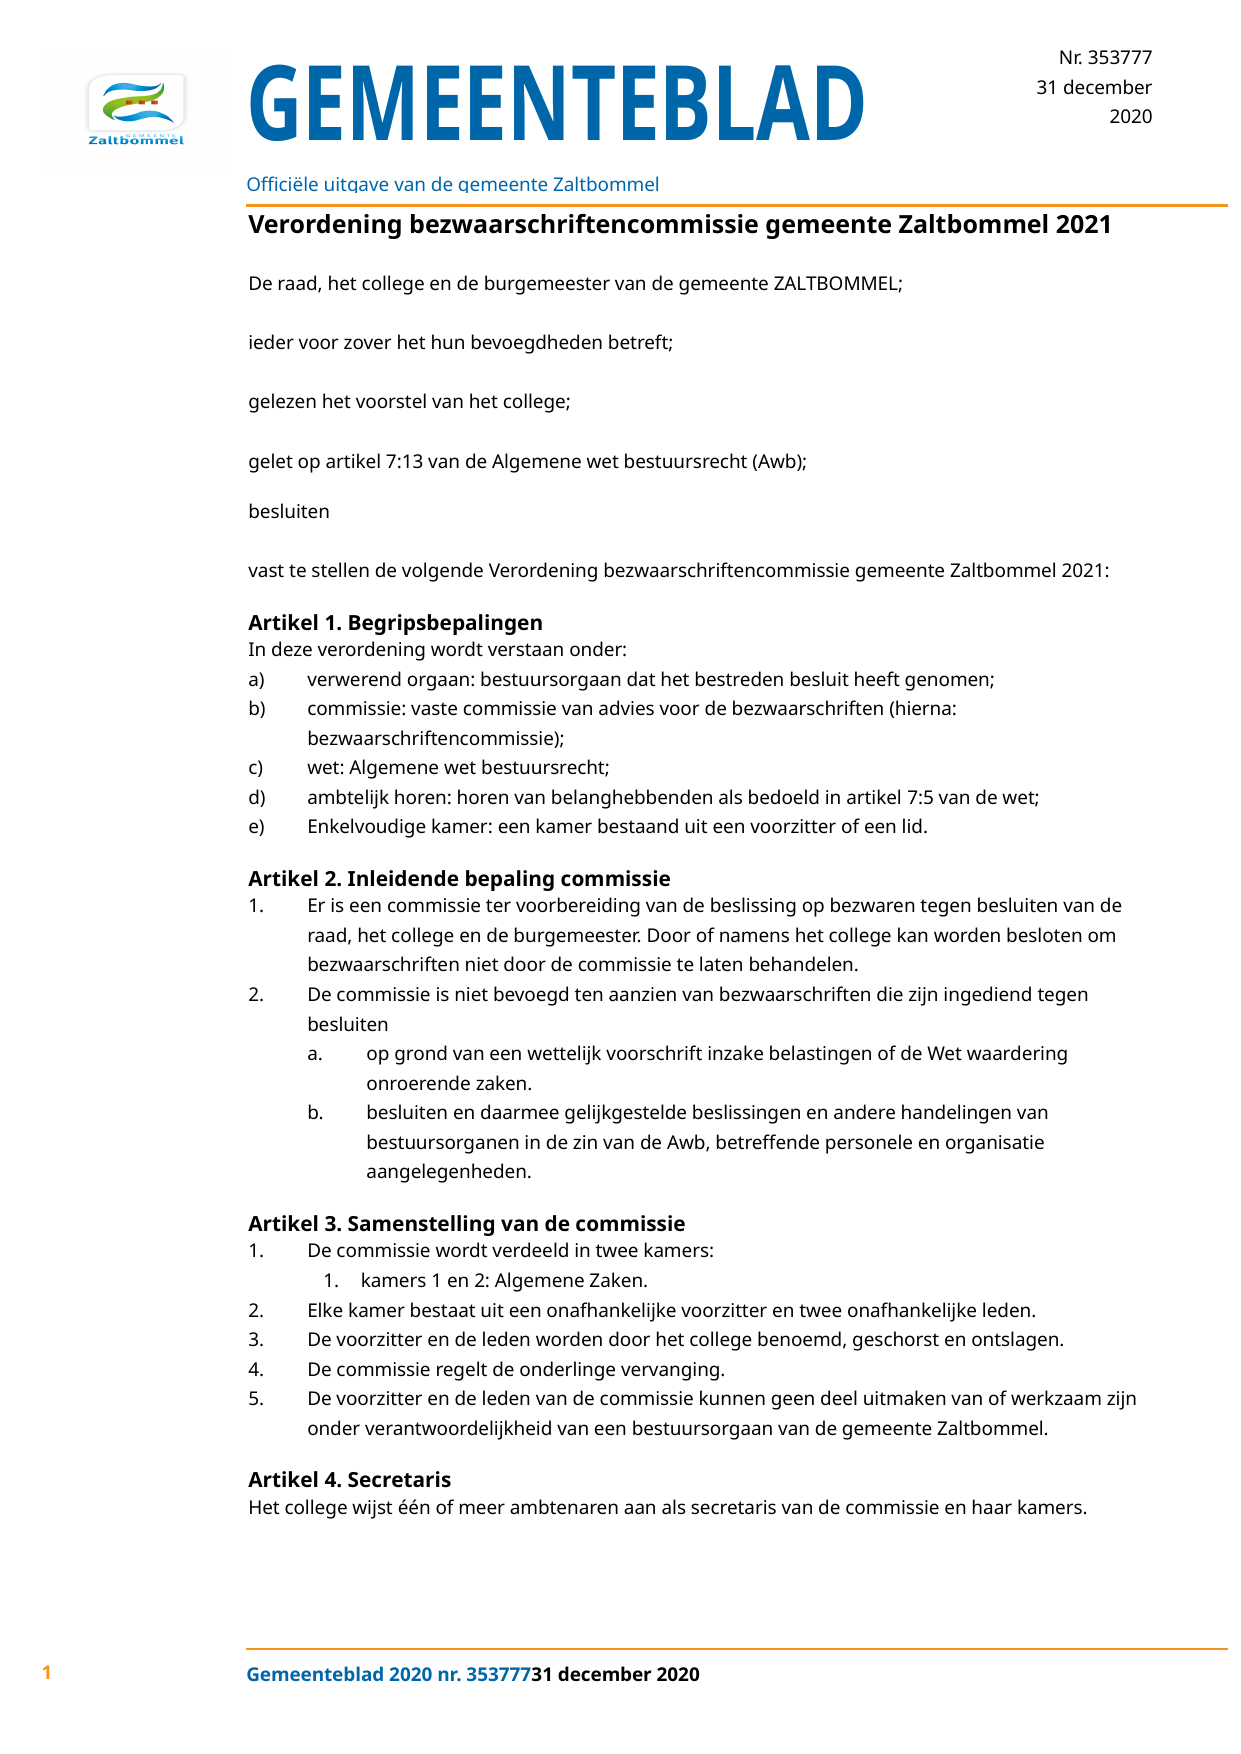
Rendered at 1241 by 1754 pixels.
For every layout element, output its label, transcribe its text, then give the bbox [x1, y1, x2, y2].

text ieder voor zover het hun bevoegdheden betreft; [248, 329, 1152, 355]
picture [41, 47, 231, 172]
list wet: Algemene wet bestuursrecht; [248, 754, 1152, 780]
list verwerend orgaan: bestuursorgaan dat het bestreden besluit heeft genomen; [248, 666, 1152, 691]
list commissie: vaste commissie van advies voor de bezwaarschriften (hierna: bezwaarschriftencommissie); [248, 695, 1152, 751]
list De voorzitter en de leden worden door het college benoemd, geschorst en ontslagen. [248, 1326, 1152, 1352]
text gelezen het voorstel van het college; [248, 389, 1152, 414]
list kamers 1 en 2: Algemene Zaken. [323, 1267, 1152, 1293]
list Elke kamer bestaat uit een onafhankelijke voorzitter en twee onafhankelijke leden. [248, 1297, 1152, 1322]
list De voorzitter en de leden van de commissie kunnen geen deel uitmaken van of werkzaam zijn onder verantwoordelijkheid van een bestuursorgaan van de gemeente Zaltbommel. [248, 1386, 1152, 1441]
list op grond van een wettelijk voorschrift inzake belastingen of de Wet waardering onroerende zaken. [307, 1040, 1152, 1096]
list Enkelvoudige kamer: een kamer bestaand uit een voorzitter of een lid. [248, 814, 1152, 839]
list ambtelijk horen: horen van belanghebbenden als bedoeld in artikel 7:5 van de wet; [248, 784, 1152, 810]
text besluiten [248, 498, 1152, 524]
text Artikel 4. Secretaris [248, 1466, 1152, 1494]
list De commissie is niet bevoegd ten aanzien van bezwaarschriften die zijn ingediend tegen besluiten [248, 981, 1152, 1037]
text Artikel 3. Samenstelling van de commissie [248, 1209, 1152, 1238]
list De commissie regelt de onderlinge vervanging. [248, 1356, 1152, 1382]
text Verordening bezwaarschriftencommissie gemeente Zaltbommel 2021 [248, 207, 1152, 241]
text In deze verordening wordt verstaan onder: [248, 636, 1152, 662]
text Artikel 2. Inleidende bepaling commissie [248, 864, 1152, 892]
text vast te stellen de volgende Verordening bezwaarschriftencommissie gemeente Zaltbommel 2021: [248, 557, 1152, 583]
list besluiten en daarmee gelijkgestelde beslissingen en andere handelingen van bestuursorganen in de zin van de Awb, betreffende personele en organisatie aangelegenheden. [307, 1099, 1152, 1184]
text Het college wijst één of meer ambtenaren aan als secretaris van de commissie en haar kamers. [248, 1494, 1152, 1520]
text gelet op artikel 7:13 van de Algemene wet bestuursrecht (Awb); [248, 448, 1152, 473]
text De raad, het college en de burgemeester van de gemeente ZALTBOMMEL; [248, 270, 1152, 296]
text Artikel 1. Begripsbepalingen [248, 608, 1152, 636]
list Er is een commissie ter voorbereiding van de beslissing op bezwaren tegen besluiten van de raad, het college en de burgemeester. Door of namens het college kan worden besloten om bezwaarschriften niet door de commissie te laten behandelen. [248, 892, 1152, 977]
list De commissie wordt verdeeld in twee kamers: [248, 1238, 1152, 1263]
